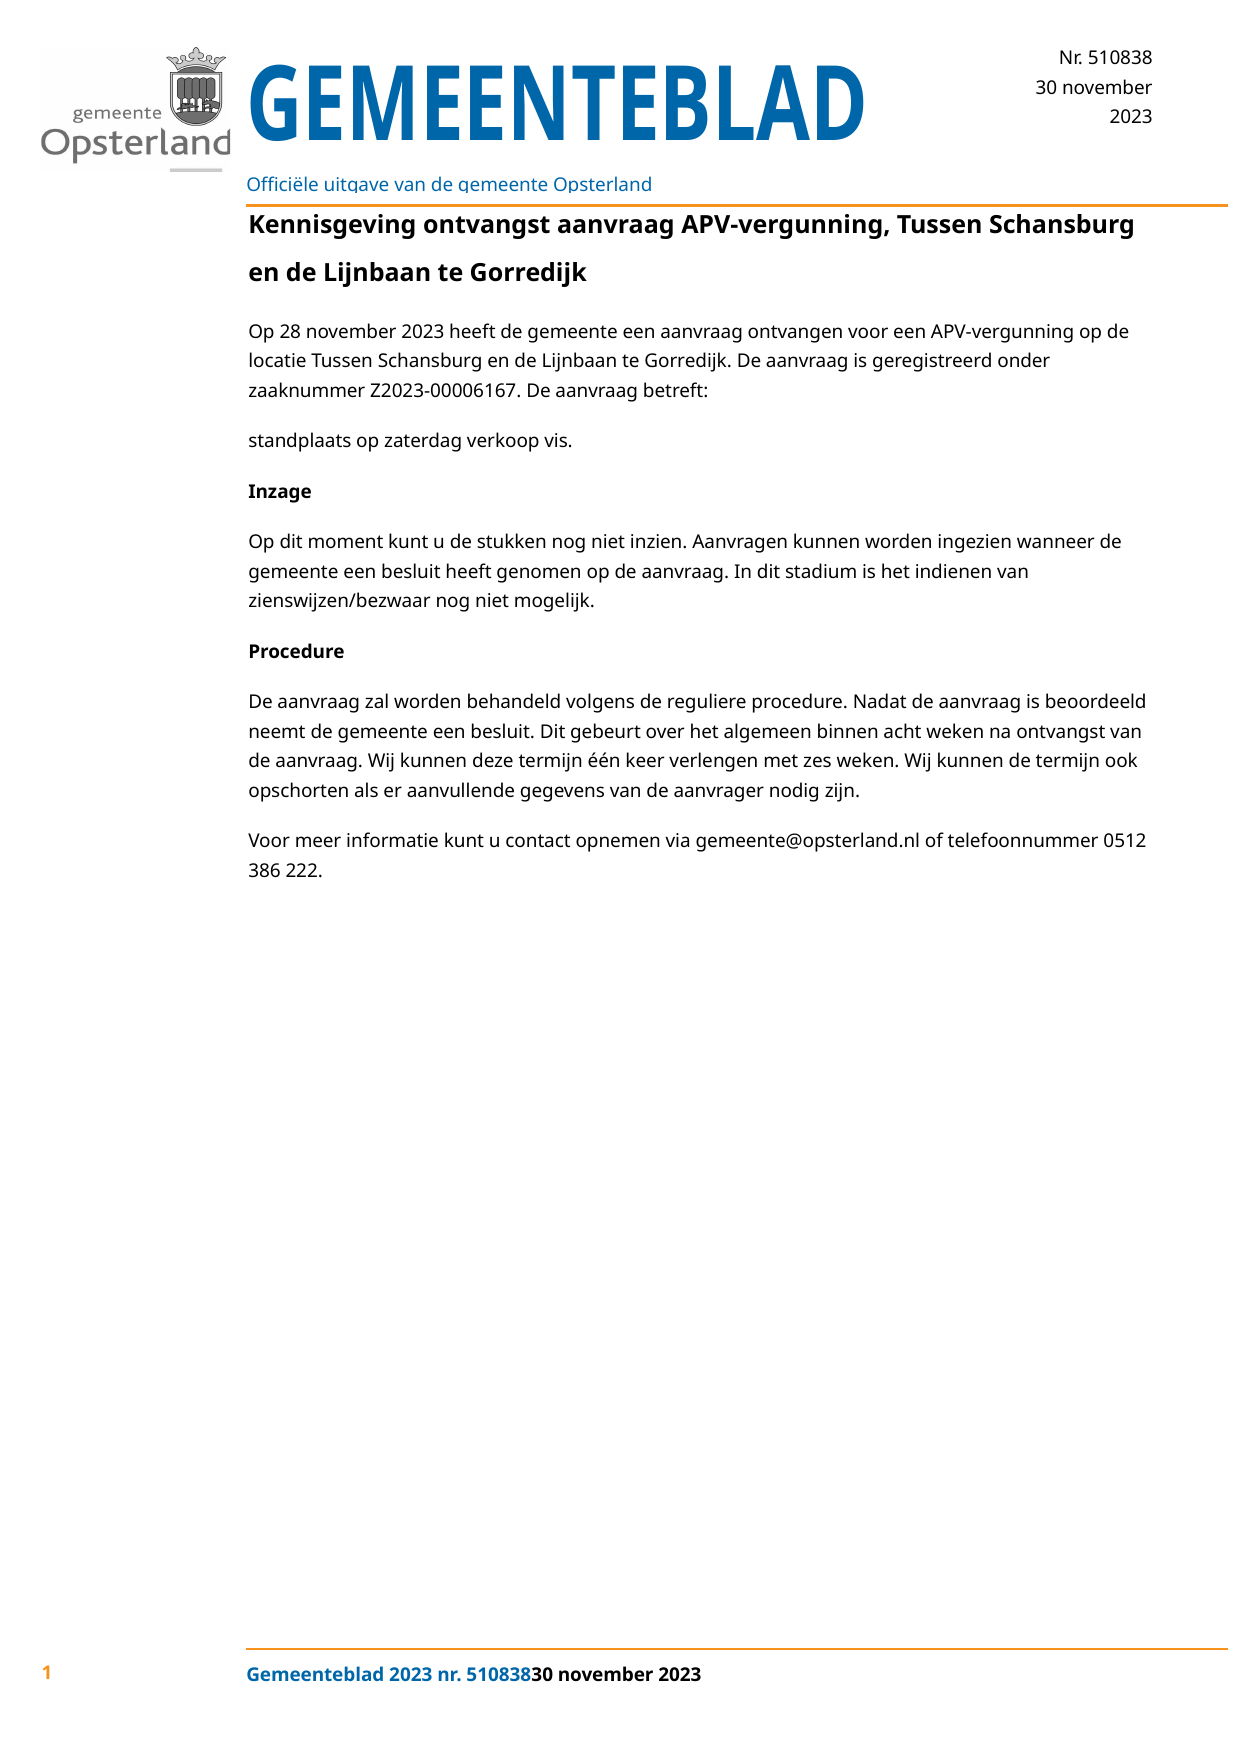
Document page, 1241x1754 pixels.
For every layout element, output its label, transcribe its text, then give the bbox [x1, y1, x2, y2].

text Op dit moment kunt u de stukken nog niet inzien. Aanvragen kunnen worden ingezien wanneer de gemeente een besluit heeft genomen op de aanvraag. In dit stadium is het indienen van zienswijzen/bezwaar nog niet mogelijk. [248, 528, 1152, 613]
text Procedure [248, 638, 1152, 664]
text standplaats op zaterdag verkoop vis. [248, 427, 1152, 453]
text Op 28 november 2023 heeft de gemeente een aanvraag ontvangen voor een APV-vergunning op de locatie Tussen Schansburg en de Lijnbaan te Gorredijk. De aanvraag is geregistreerd onder zaaknummer Z2023-00006167. De aanvraag betreft: [248, 318, 1152, 403]
text Kennisgeving ontvangst aanvraag APV-vergunning, Tussen Schansburg en de Lijnbaan te Gorredijk [248, 207, 1152, 288]
text Inzage [248, 478, 1152, 504]
text De aanvraag zal worden behandeld volgens de reguliere procedure. Nadat de aanvraag is beoordeeld neemt de gemeente een besluit. Dit gebeurt over het algemeen binnen acht weken na ontvangst van de aanvraag. Wij kunnen deze termijn één keer verlengen met zes weken. Wij kunnen de termijn ook opschorten als er aanvullende gegevens van de aanvrager nodig zijn. [248, 688, 1152, 803]
text Voor meer informatie kunt u contact opnemen via gemeente@opsterland.nl of telefoonnummer 0512 386 222. [248, 827, 1152, 883]
picture [41, 47, 231, 172]
